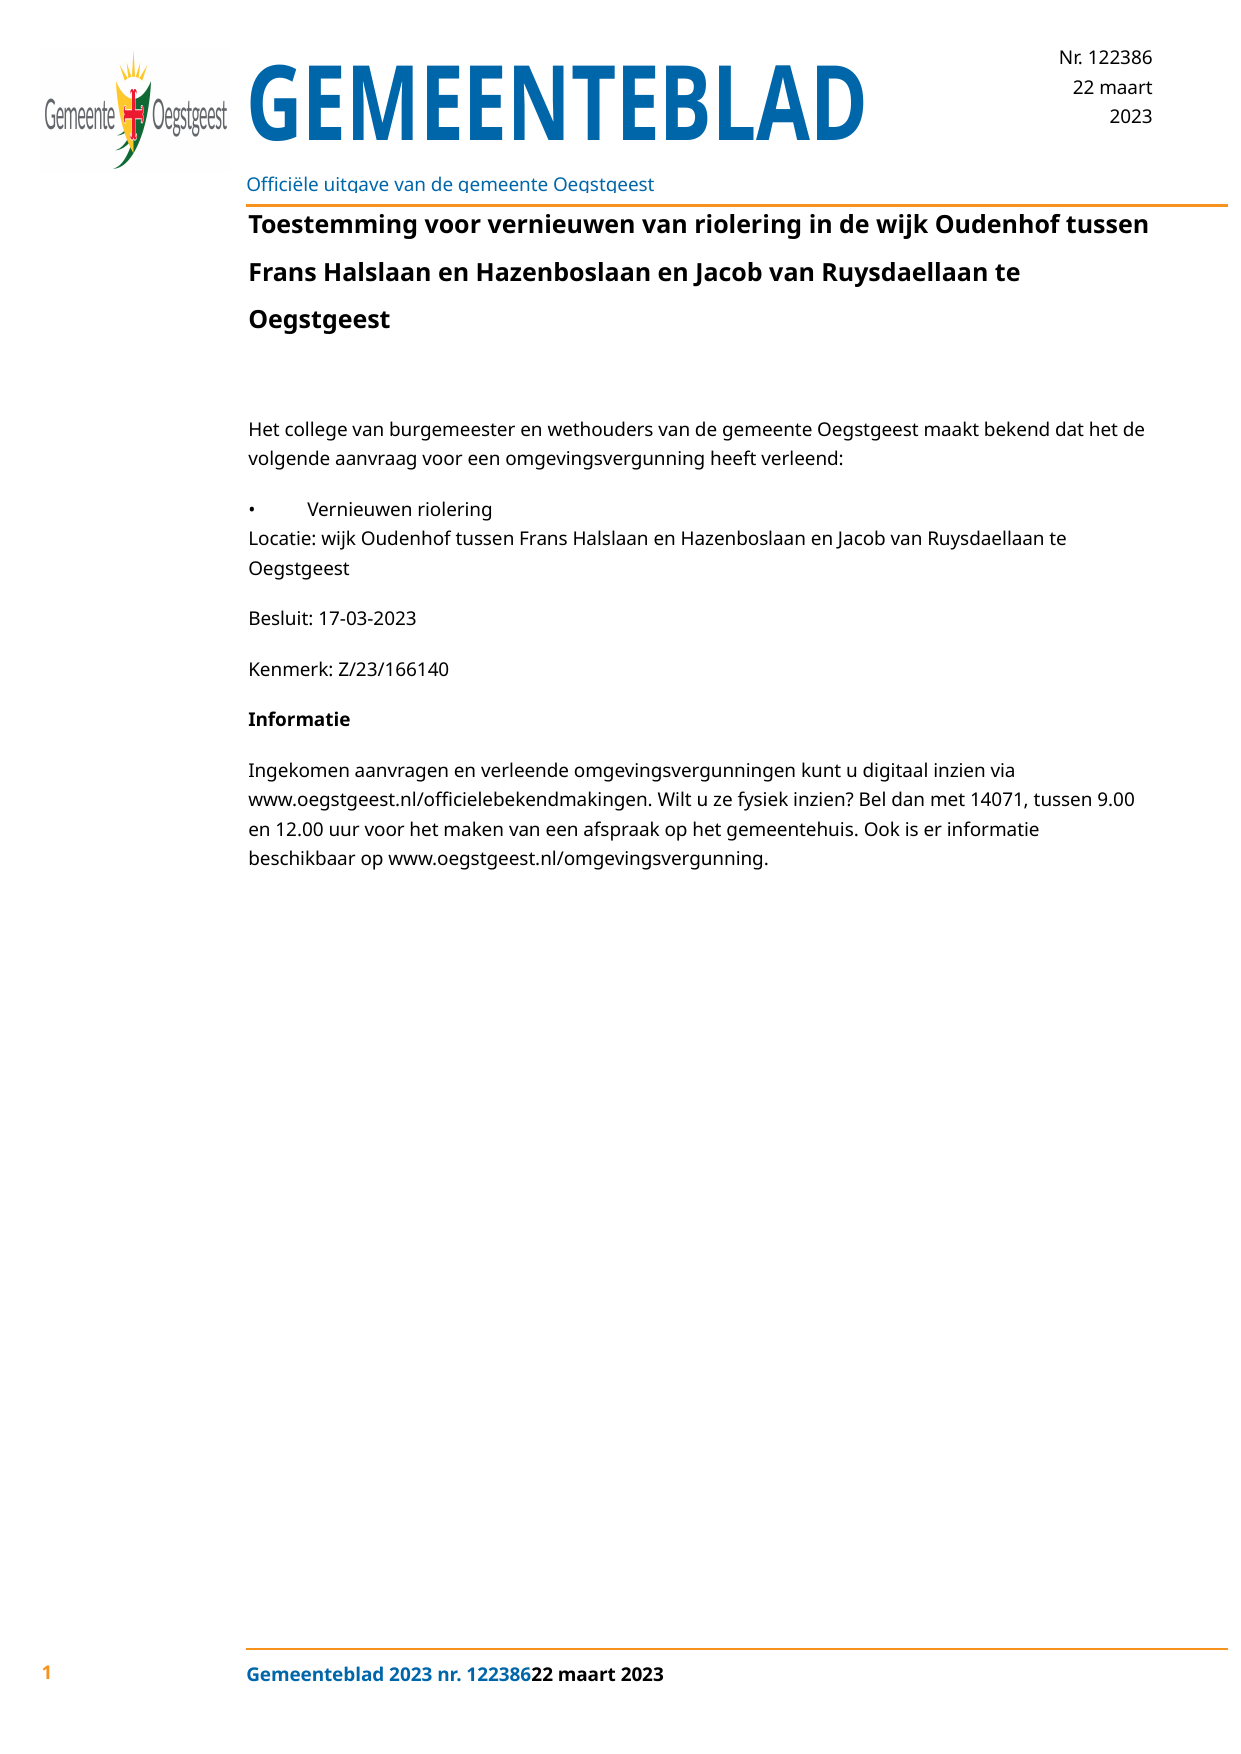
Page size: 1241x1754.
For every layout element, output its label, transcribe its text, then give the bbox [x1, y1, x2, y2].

text Informatie [248, 706, 1152, 732]
list Vernieuwen riolering [248, 496, 1152, 522]
text Ingekomen aanvragen en verleende omgevingsvergunningen kunt u digitaal inzien via www.oegstgeest.nl/officielebekendmakingen. Wilt u ze fysiek inzien? Bel dan met 14071, tussen 9.00 en 12.00 uur voor het maken van een afspraak op het gemeentehuis. Ook is er informatie beschikbaar op www.oegstgeest.nl/omgevingsvergunning. [248, 757, 1152, 871]
picture [41, 47, 231, 172]
text Toestemming voor vernieuwen van riolering in de wijk Oudenhof tussen Frans Halslaan en Hazenboslaan en Jacob van Ruysdaellaan te Oegstgeest [248, 207, 1152, 336]
text Besluit: 17-03-2023 [248, 606, 1152, 631]
text Kenmerk: Z/23/166140 [248, 656, 1152, 682]
text Het college van burgemeester en wethouders van de gemeente Oegstgeest maakt bekend dat het de volgende aanvraag voor een omgevingsvergunning heeft verleend: [248, 416, 1152, 471]
text Locatie: wijk Oudenhof tussen Frans Halslaan en Hazenboslaan en Jacob van Ruysdaellaan te Oegstgeest [248, 526, 1152, 581]
